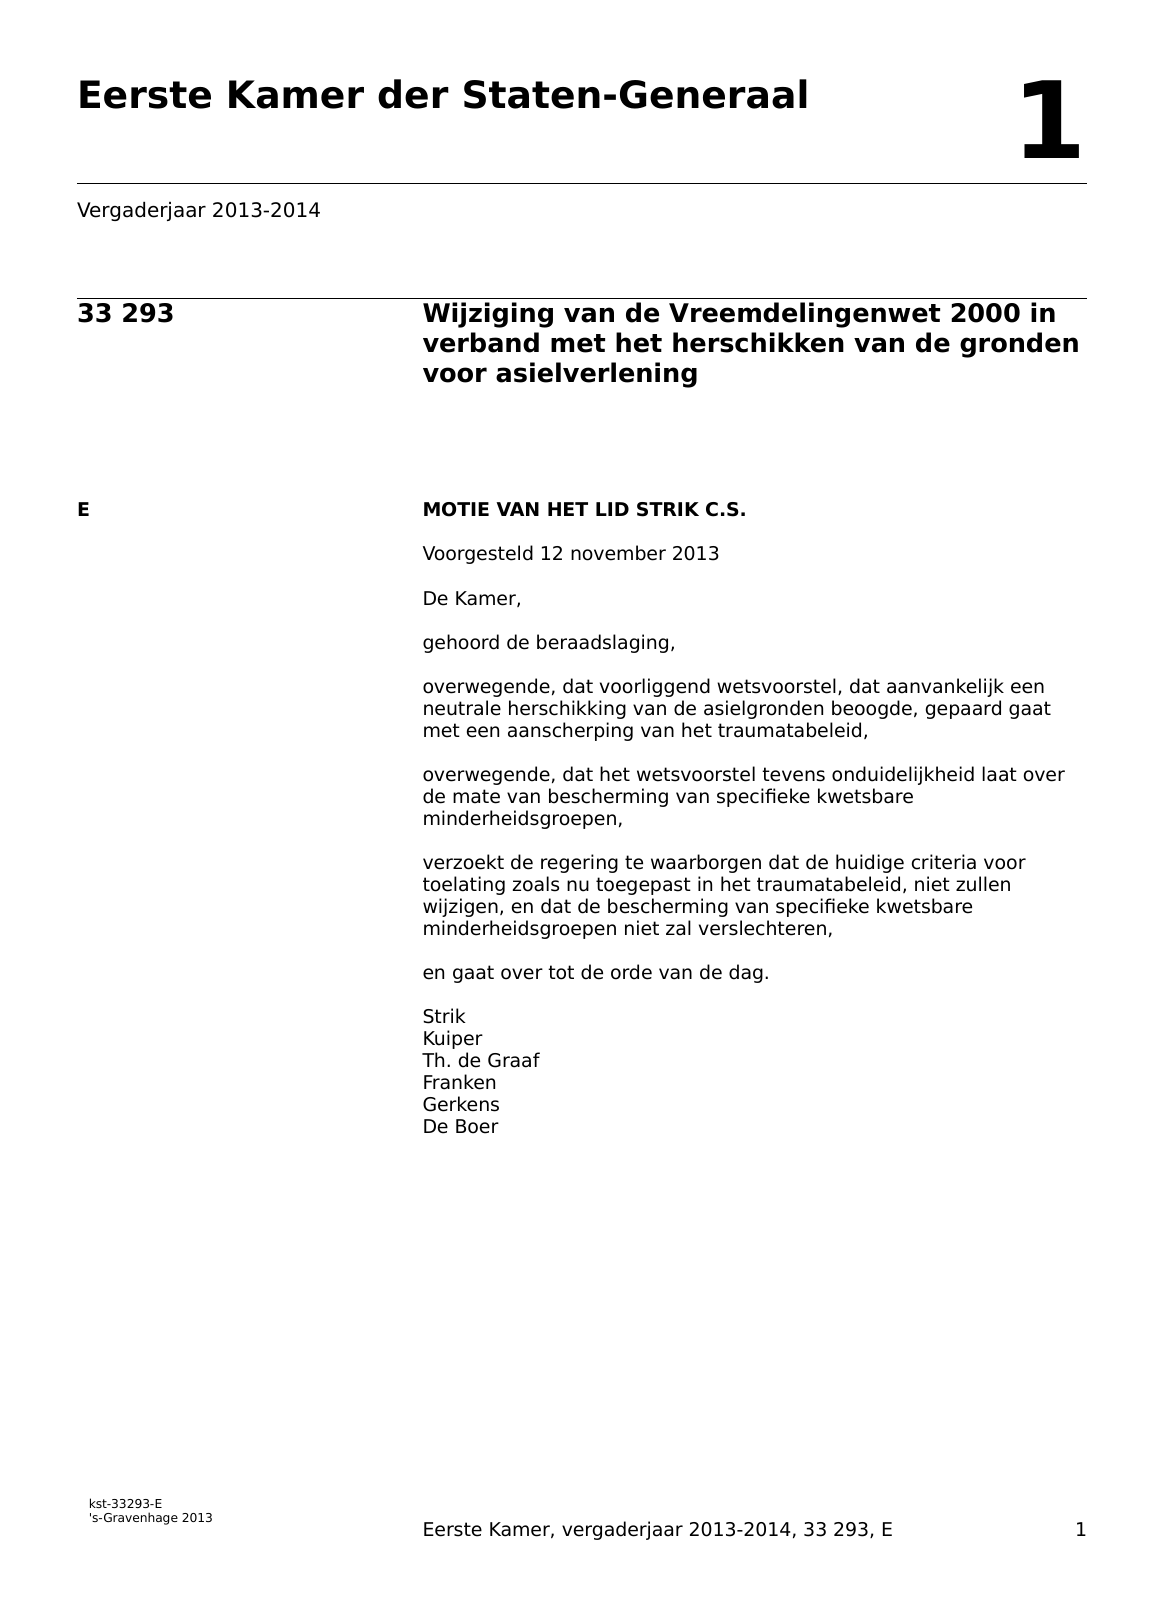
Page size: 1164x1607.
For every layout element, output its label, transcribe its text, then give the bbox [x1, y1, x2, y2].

text Th. de Graaf [422, 1050, 1087, 1072]
table_cell Vergaderjaar 2013-2014 [77, 184, 1087, 298]
table_header 1 [886, 59, 1087, 183]
text 's-Gravenhage 2013 [88, 1511, 323, 1525]
table_header Eerste Kamer der Staten-Generaal [77, 59, 886, 183]
text Strik [422, 1006, 1087, 1028]
text en gaat over tot de orde van de dag. [422, 962, 1087, 984]
text Franken [422, 1072, 1087, 1094]
text kst-33293-E [88, 1497, 323, 1511]
text overwegende, dat voorliggend wetsvoorstel, dat aanvankelijk een neutrale herschikking van de asielgronden beoogde, gepaard gaat met een aanscherping van het traumatabeleid, [422, 676, 1087, 742]
text Voorgesteld 12 november 2013 [422, 543, 1087, 565]
text gehoord de beraadslaging, [422, 632, 1087, 653]
text overwegende, dat het wetsvoorstel tevens onduidelijkheid laat over de mate van bescherming van specifieke kwetsbare minderheidsgroepen, [422, 764, 1087, 830]
text Gerkens [422, 1094, 1087, 1116]
text De Boer [422, 1116, 1087, 1138]
subtitle 33 293 Wijziging van de Vreemdelingenwet 2000 in verband met het herschikken van de gronden voor asielverlening [77, 299, 1087, 388]
text Kuiper [422, 1028, 1087, 1050]
text De Kamer, [422, 587, 1087, 609]
text verzoekt de regering te waarborgen dat de huidige criteria voor toelating zoals nu toegepast in het traumatabeleid, niet zullen wijzigen, en dat de bescherming van specifieke kwetsbare minderheidsgroepen niet zal verslechteren, [422, 852, 1087, 940]
subtitle E MOTIE VAN HET LID STRIK C.S. [77, 499, 1087, 521]
